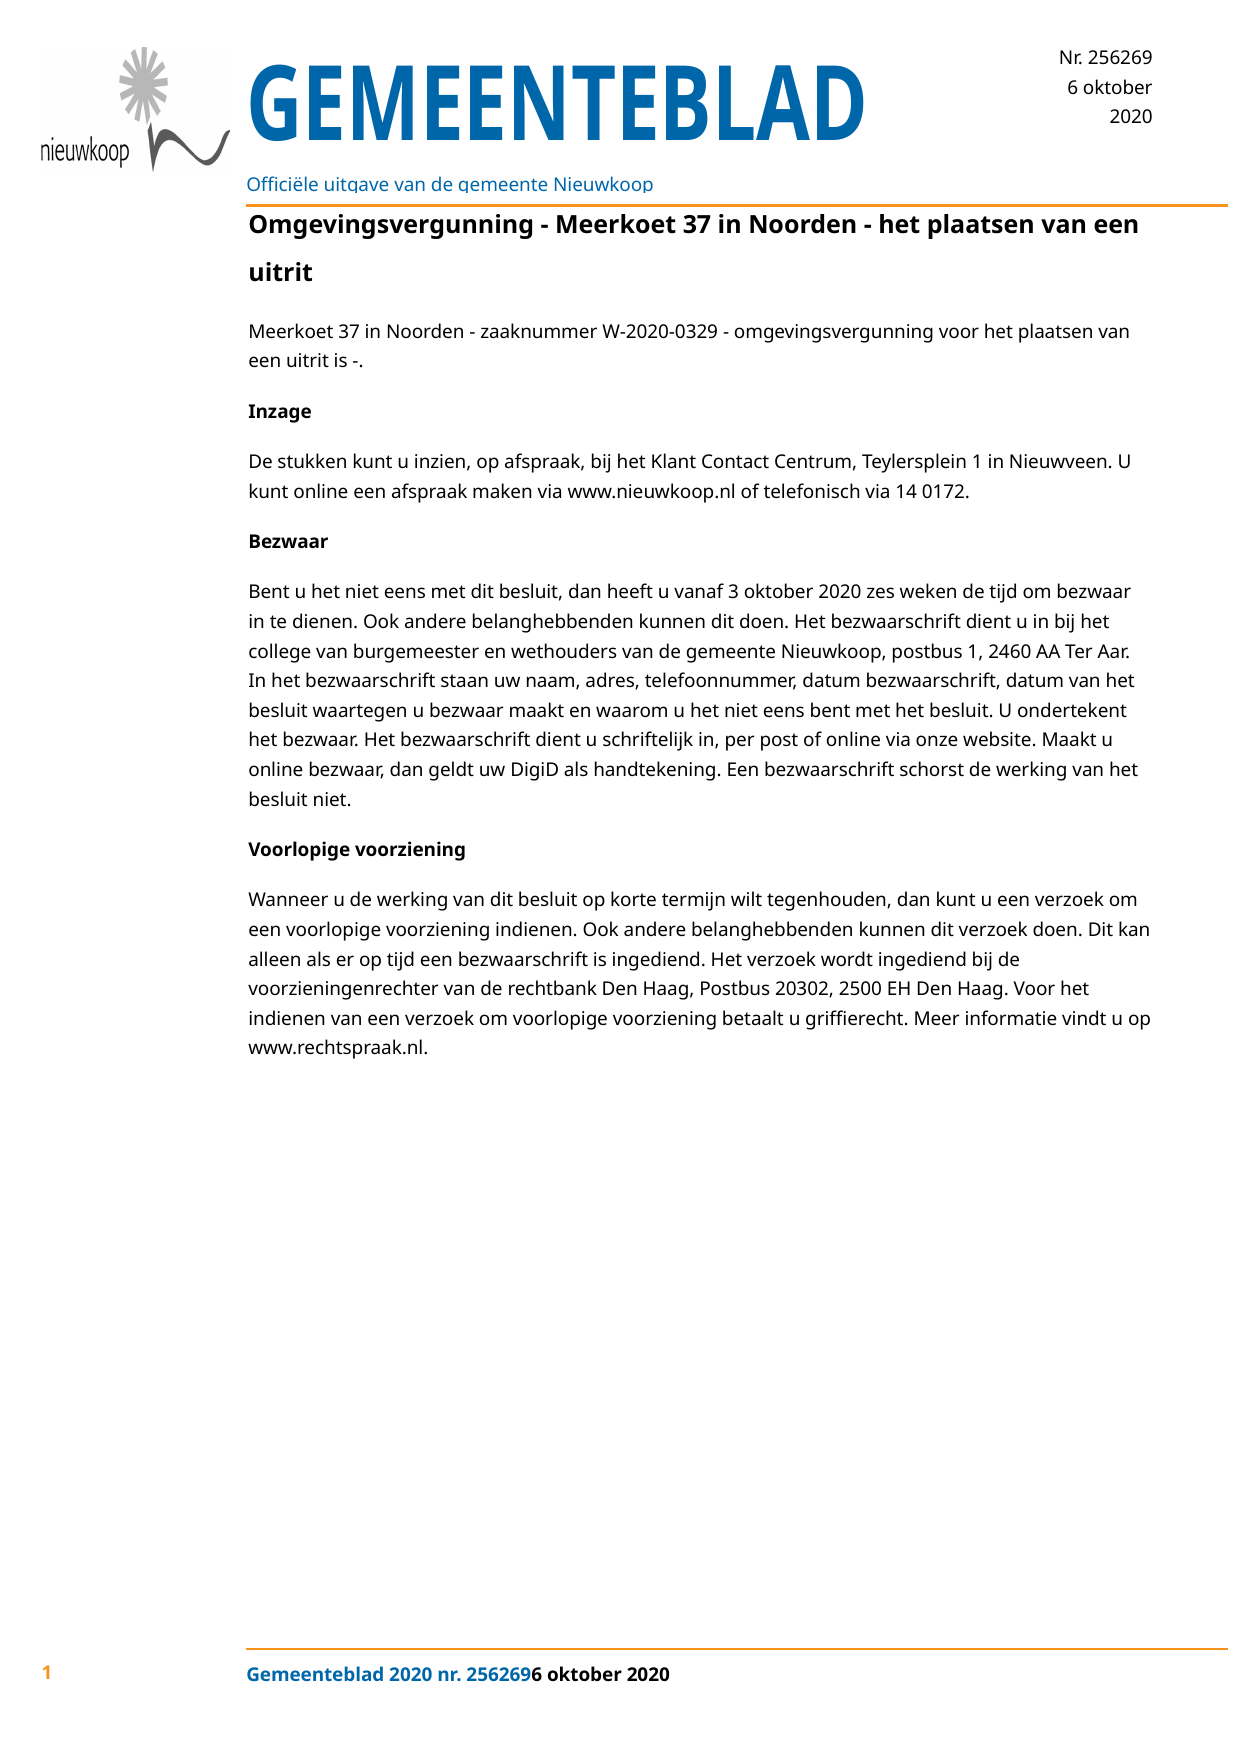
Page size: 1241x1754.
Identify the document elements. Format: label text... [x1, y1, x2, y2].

text Meerkoet 37 in Noorden - zaaknummer W-2020-0329 - omgevingsvergunning voor het plaatsen van een uitrit is -. [248, 318, 1152, 373]
text De stukken kunt u inzien, op afspraak, bij het Klant Contact Centrum, Teylersplein 1 in Nieuwveen. U kunt online een afspraak maken via www.nieuwkoop.nl of telefonisch via 14 0172. [248, 448, 1152, 504]
text Bezwaar [248, 528, 1152, 554]
text Bent u het niet eens met dit besluit, dan heeft u vanaf 3 oktober 2020 zes weken de tijd om bezwaar in te dienen. Ook andere belanghebbenden kunnen dit doen. Het bezwaarschrift dient u in bij het college van burgemeester en wethouders van de gemeente Nieuwkoop, postbus 1, 2460 AA Ter Aar. In het bezwaarschrift staan uw naam, adres, telefoonnummer, datum bezwaarschrift, datum van het besluit waartegen u bezwaar maakt en waarom u het niet eens bent met het besluit. U ondertekent het bezwaar. Het bezwaarschrift dient u schriftelijk in, per post of online via onze website. Maakt u online bezwaar, dan geldt uw DigiD als handtekening. Een bezwaarschrift schorst de werking van het besluit niet. [248, 579, 1152, 812]
picture [41, 47, 231, 172]
text Inzage [248, 398, 1152, 424]
text Voorlopige voorziening [248, 836, 1152, 862]
text Wanneer u de werking van dit besluit op korte termijn wilt tegenhouden, dan kunt u een verzoek om een voorlopige voorziening indienen. Ook andere belanghebbenden kunnen dit verzoek doen. Dit kan alleen als er op tijd een bezwaarschrift is ingediend. Het verzoek wordt ingediend bij de voorzieningenrechter van de rechtbank Den Haag, Postbus 20302, 2500 EH Den Haag. Voor het indienen van een verzoek om voorlopige voorziening betaalt u griffierecht. Meer informatie vindt u op www.rechtspraak.nl. [248, 887, 1152, 1060]
text Omgevingsvergunning - Meerkoet 37 in Noorden - het plaatsen van een uitrit [248, 207, 1152, 288]
